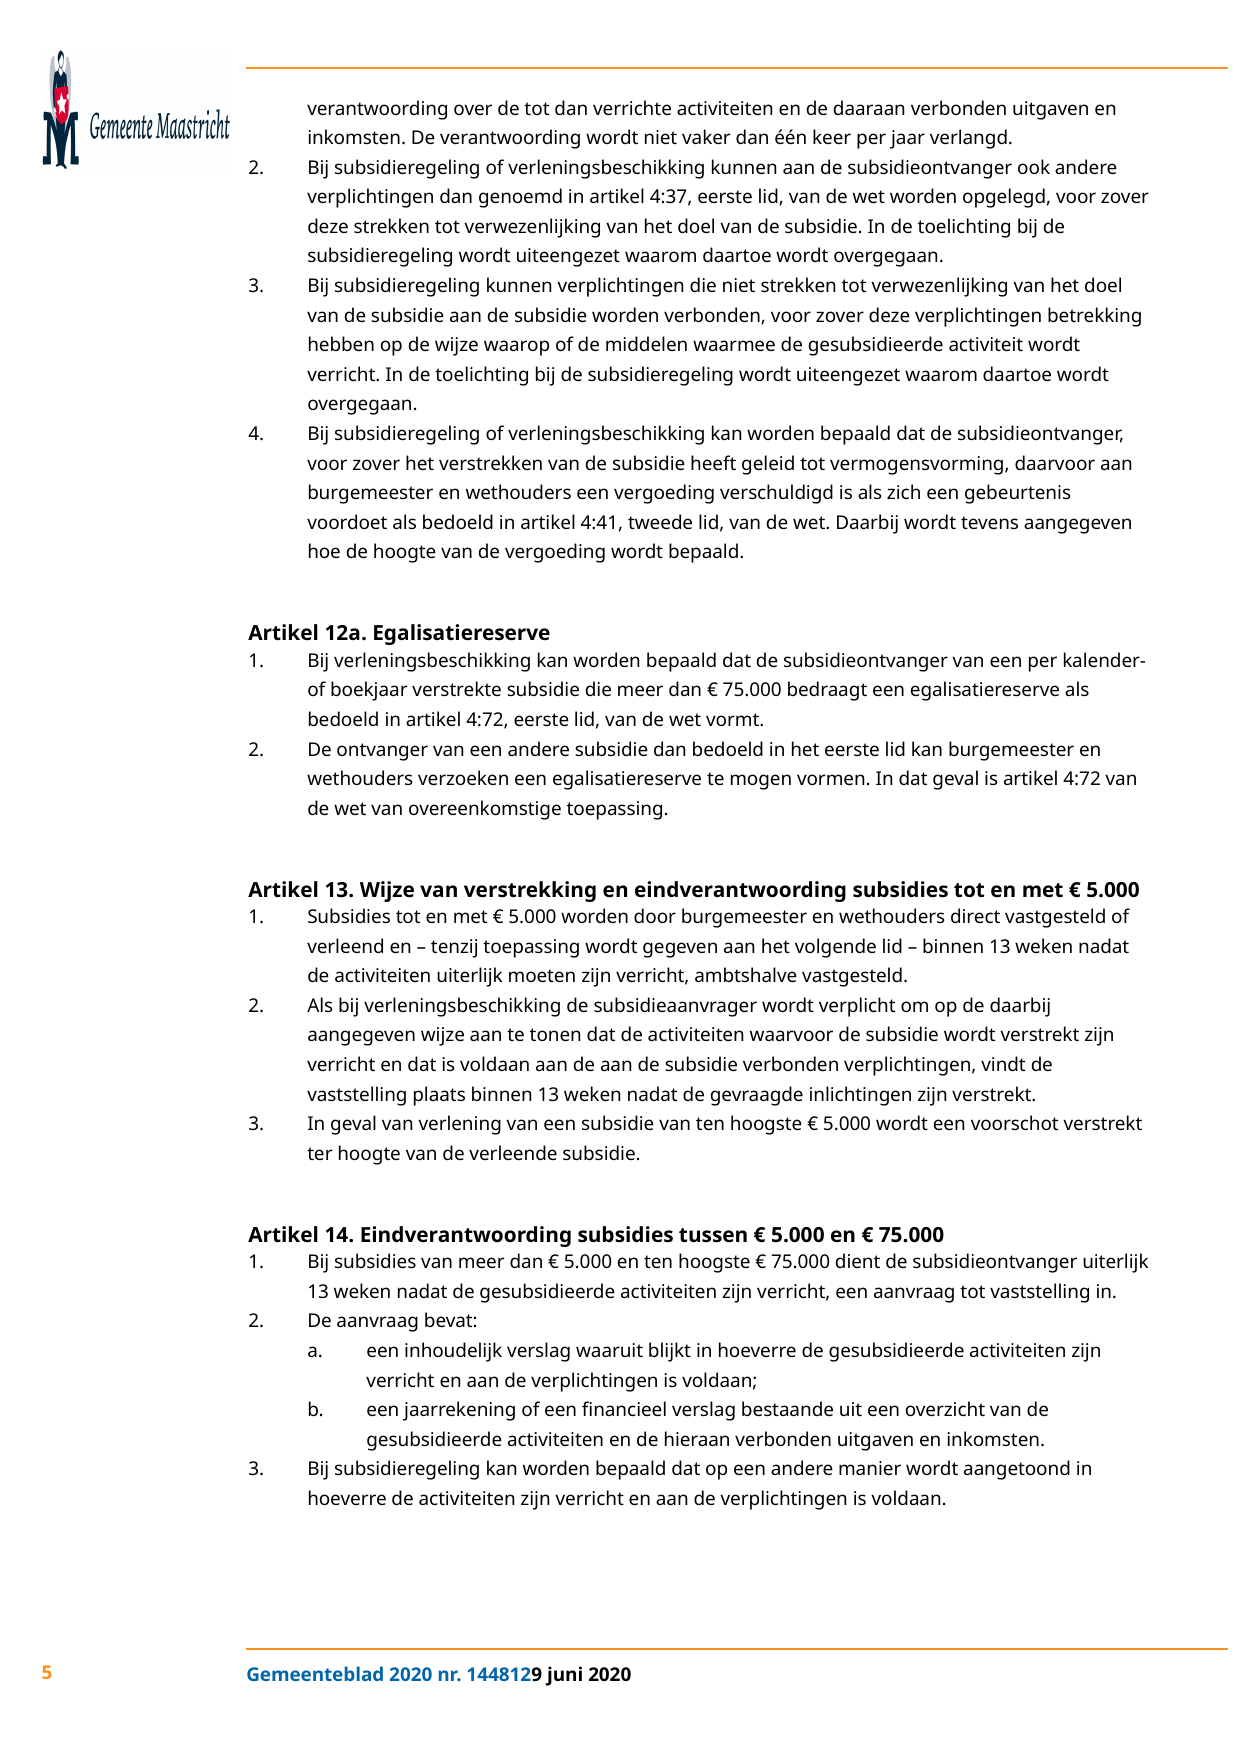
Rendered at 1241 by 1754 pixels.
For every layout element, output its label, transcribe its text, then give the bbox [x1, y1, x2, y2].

list Bij subsidieregeling kunnen verplichtingen die niet strekken tot verwezenlijking van het doel van de subsidie aan de subsidie worden verbonden, voor zover deze verplichtingen betrekking hebben op de wijze waarop of de middelen waarmee de gesubsidieerde activiteit wordt verricht. In de toelichting bij de subsidieregeling wordt uiteengezet waarom daartoe wordt overgegaan. [248, 272, 1152, 416]
list In geval van verlening van een subsidie van ten hoogste € 5.000 wordt een voorschot verstrekt ter hoogte van de verleende subsidie. [248, 1110, 1152, 1166]
list verantwoording over de tot dan verrichte activiteiten en de daaraan verbonden uitgaven en inkomsten. De verantwoording wordt niet vaker dan één keer per jaar verlangd. [248, 95, 1152, 150]
list Bij verleningsbeschikking kan worden bepaald dat de subsidieontvanger van een per kalender- of boekjaar verstrekte subsidie die meer dan € 75.000 bedraagt een egalisatiereserve als bedoeld in artikel 4:72, eerste lid, van de wet vormt. [248, 647, 1152, 732]
text Artikel 13. Wijze van verstrekking en eindverantwoording subsidies tot en met € 5.000 [248, 875, 1152, 903]
picture [41, 47, 231, 172]
list De ontvanger van een andere subsidie dan bedoeld in het eerste lid kan burgemeester en wethouders verzoeken een egalisatiereserve te mogen vormen. In dat geval is artikel 4:72 van de wet van overeenkomstige toepassing. [248, 736, 1152, 821]
list De aanvraag bevat: [248, 1308, 1152, 1333]
text Artikel 14. Eindverantwoording subsidies tussen € 5.000 en € 75.000 [248, 1220, 1152, 1248]
list Als bij verleningsbeschikking de subsidieaanvrager wordt verplicht om op de daarbij aangegeven wijze aan te tonen dat de activiteiten waarvoor de subsidie wordt verstrekt zijn verricht en dat is voldaan aan de aan de subsidie verbonden verplichtingen, vindt de vaststelling plaats binnen 13 weken nadat de gevraagde inlichtingen zijn verstrekt. [248, 992, 1152, 1107]
text Artikel 12a. Egalisatiereserve [248, 618, 1152, 647]
list een inhoudelijk verslag waaruit blijkt in hoeverre de gesubsidieerde activiteiten zijn verricht en aan de verplichtingen is voldaan; [307, 1337, 1152, 1392]
list Bij subsidieregeling of verleningsbeschikking kunnen aan de subsidieontvanger ook andere verplichtingen dan genoemd in artikel 4:37, eerste lid, van de wet worden opgelegd, voor zover deze strekken tot verwezenlijking van het doel van de subsidie. In de toelichting bij de subsidieregeling wordt uiteengezet waarom daartoe wordt overgegaan. [248, 154, 1152, 268]
list Bij subsidieregeling kan worden bepaald dat op een andere manier wordt aangetoond in hoeverre de activiteiten zijn verricht en aan de verplichtingen is voldaan. [248, 1456, 1152, 1511]
list Subsidies tot en met € 5.000 worden door burgemeester en wethouders direct vastgesteld of verleend en – tenzij toepassing wordt gegeven aan het volgende lid – binnen 13 weken nadat de activiteiten uiterlijk moeten zijn verricht, ambtshalve vastgesteld. [248, 903, 1152, 988]
list een jaarrekening of een financieel verslag bestaande uit een overzicht van de gesubsidieerde activiteiten en de hieraan verbonden uitgaven en inkomsten. [307, 1396, 1152, 1452]
list Bij subsidies van meer dan € 5.000 en ten hoogste € 75.000 dient de subsidieontvanger uiterlijk 13 weken nadat de gesubsidieerde activiteiten zijn verricht, een aanvraag tot vaststelling in. [248, 1248, 1152, 1304]
list Bij subsidieregeling of verleningsbeschikking kan worden bepaald dat de subsidieontvanger, voor zover het verstrekken van de subsidie heeft geleid tot vermogensvorming, daarvoor aan burgemeester en wethouders een vergoeding verschuldigd is als zich een gebeurtenis voordoet als bedoeld in artikel 4:41, tweede lid, van de wet. Daarbij wordt tevens aangegeven hoe de hoogte van de vergoeding wordt bepaald. [248, 420, 1152, 564]
